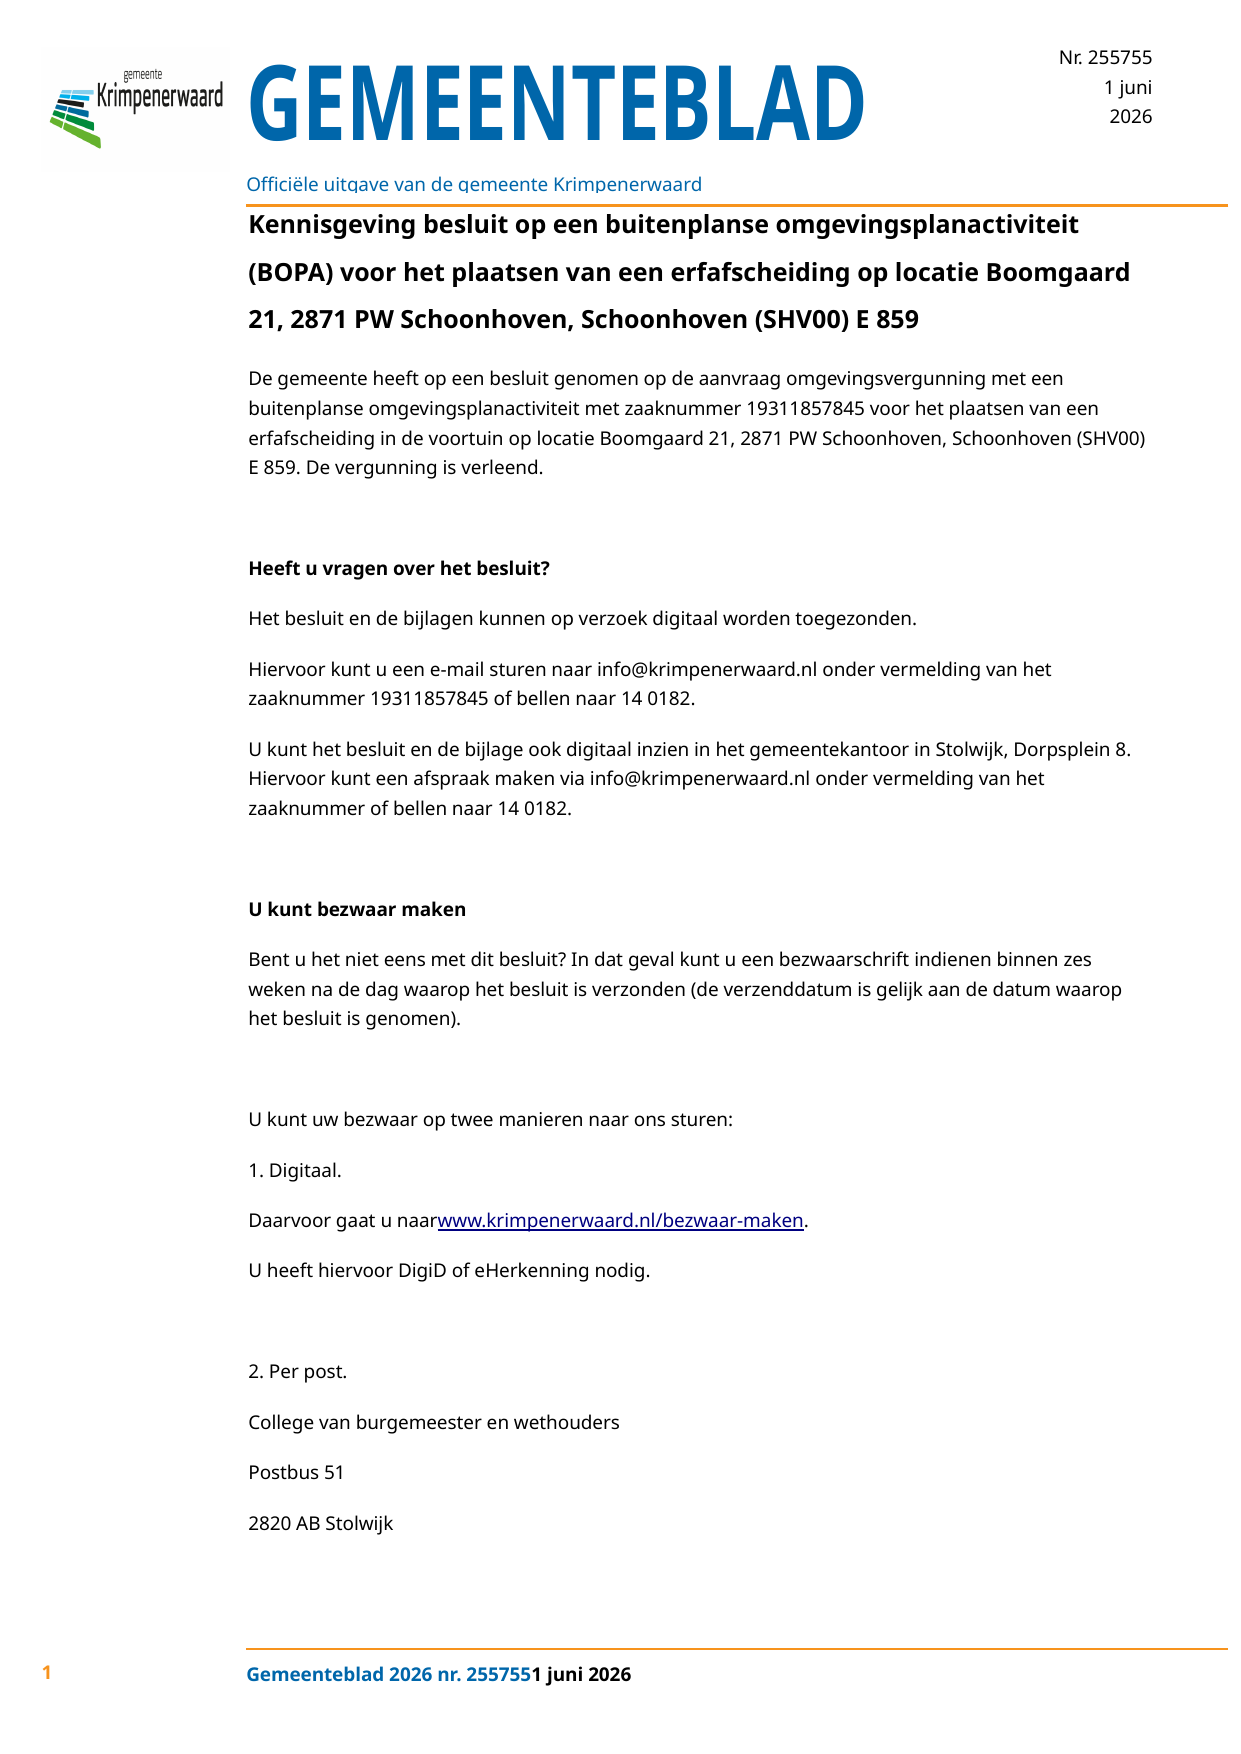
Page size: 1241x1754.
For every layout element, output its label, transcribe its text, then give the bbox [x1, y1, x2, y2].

text 1. Digitaal. [248, 1157, 1152, 1182]
text Hiervoor kunt u een e-mail sturen naar info@krimpenerwaard.nl onder vermelding van het zaaknummer 19311857845 of bellen naar 14 0182. [248, 656, 1152, 711]
text U kunt bezwaar maken [248, 896, 1152, 922]
text Heeft u vragen over het besluit? [248, 555, 1152, 581]
text De gemeente heeft op een besluit genomen op de aanvraag omgevingsvergunning met een buitenplanse omgevingsplanactiviteit met zaaknummer 19311857845 voor het plaatsen van een erfafscheiding in de voortuin op locatie Boomgaard 21, 2871 PW Schoonhoven, Schoonhoven (SHV00) E 859. De vergunning is verleend. [248, 366, 1152, 480]
text U kunt het besluit en de bijlage ook digitaal inzien in het gemeentekantoor in Stolwijk, Dorpsplein 8. Hiervoor kunt een afspraak maken via info@krimpenerwaard.nl onder vermelding van het zaaknummer of bellen naar 14 0182. [248, 736, 1152, 821]
text U heeft hiervoor DigiD of eHerkenning nodig. [248, 1258, 1152, 1283]
text College van burgemeester en wethouders [248, 1409, 1152, 1434]
text Bent u het niet eens met dit besluit? In dat geval kunt u een bezwaarschrift indienen binnen zes weken na de dag waarop het besluit is verzonden (de verzenddatum is gelijk aan de datum waarop het besluit is genomen). [248, 946, 1152, 1031]
text Postbus 51 [248, 1459, 1152, 1485]
text 2. Per post. [248, 1358, 1152, 1384]
text Kennisgeving besluit op een buitenplanse omgevingsplanactiviteit (BOPA) voor het plaatsen van een erfafscheiding op locatie Boomgaard 21, 2871 PW Schoonhoven, Schoonhoven (SHV00) E 859 [248, 207, 1152, 336]
text 2820 AB Stolwijk [248, 1510, 1152, 1535]
picture [41, 47, 231, 172]
text U kunt uw bezwaar op twee manieren naar ons sturen: [248, 1106, 1152, 1132]
text Het besluit en de bijlagen kunnen op verzoek digitaal worden toegezonden. [248, 606, 1152, 631]
text Daarvoor gaat u naarwww.krimpenerwaard.nl/bezwaar-maken. [248, 1207, 1152, 1233]
